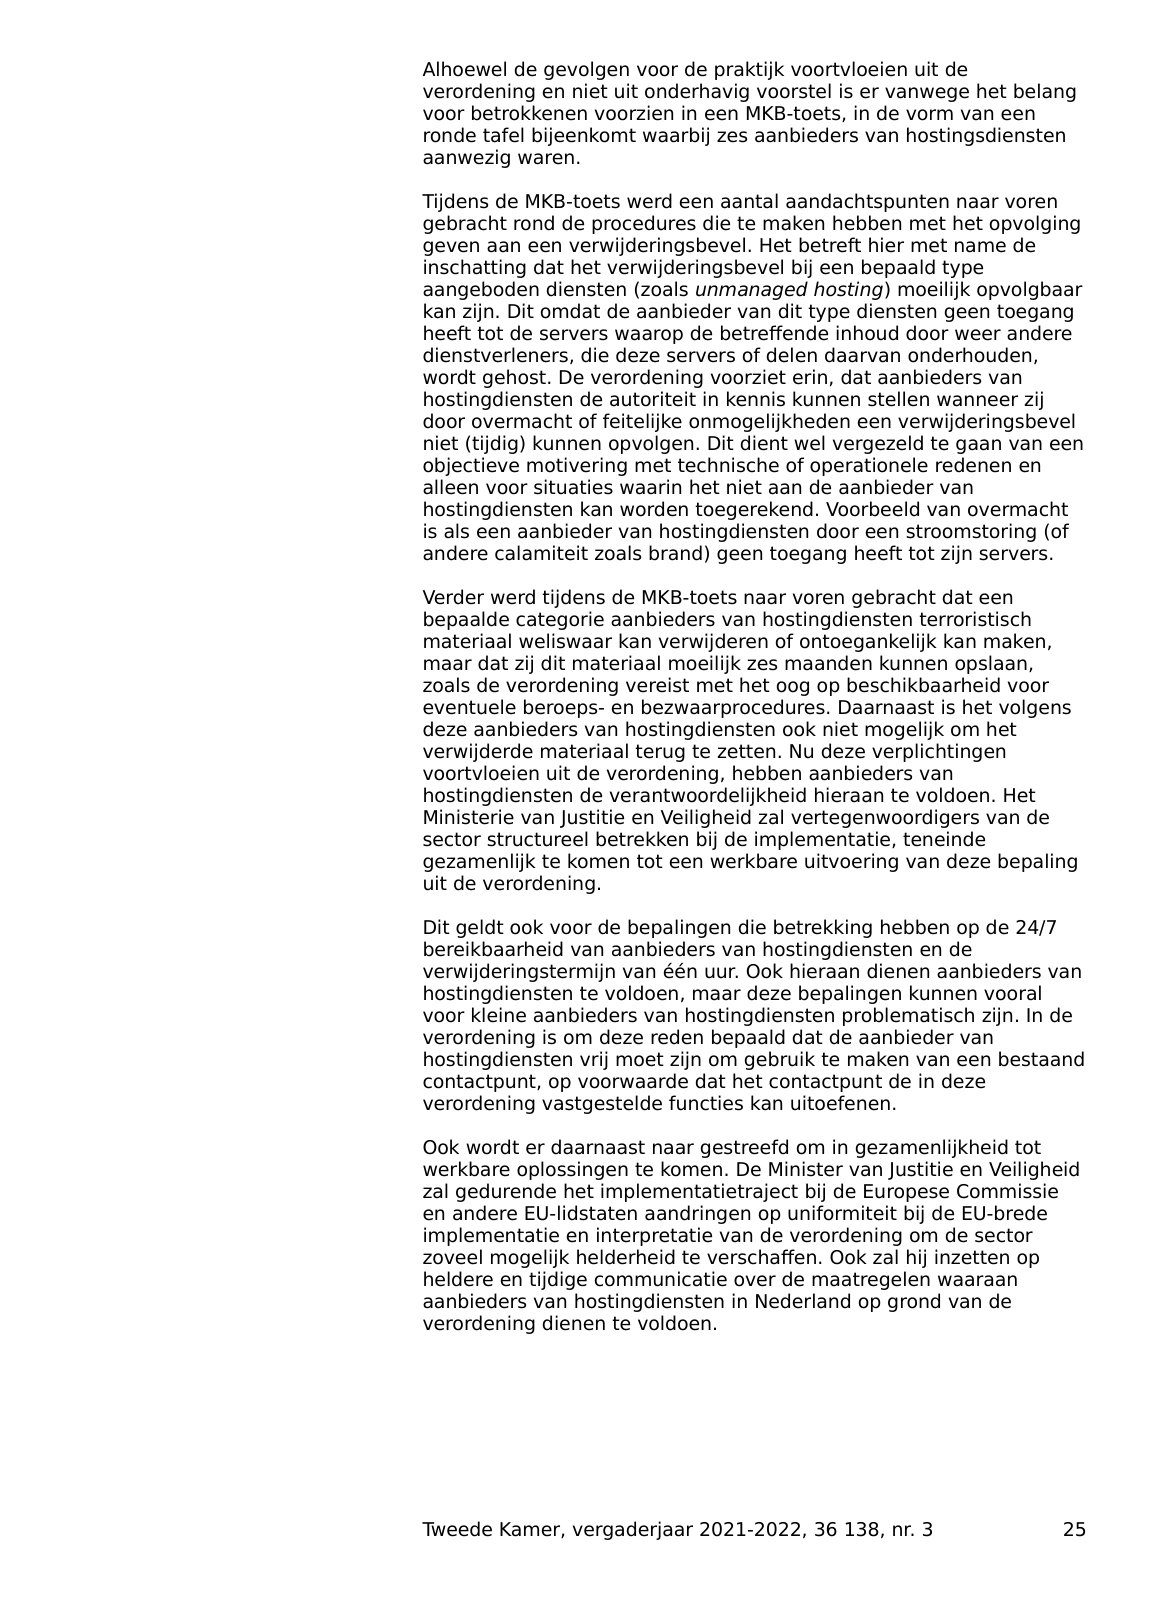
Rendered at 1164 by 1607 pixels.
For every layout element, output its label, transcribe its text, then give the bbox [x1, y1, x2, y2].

text Tijdens de MKB-toets werd een aantal aandachtspunten naar voren gebracht rond de procedures die te maken hebben met het opvolging geven aan een verwijderingsbevel. Het betreft hier met name de inschatting dat het verwijderingsbevel bij een bepaald type aangeboden diensten (zoals unmanaged hosting) moeilijk opvolgbaar kan zijn. Dit omdat de aanbieder van dit type diensten geen toegang heeft tot de servers waarop de betreffende inhoud door weer andere dienstverleners, die deze servers of delen daarvan onderhouden, wordt gehost. De verordening voorziet erin, dat aanbieders van hostingdiensten de autoriteit in kennis kunnen stellen wanneer zij door overmacht of feitelijke onmogelijkheden een verwijderingsbevel niet (tijdig) kunnen opvolgen. Dit dient wel vergezeld te gaan van een objectieve motivering met technische of operationele redenen en alleen voor situaties waarin het niet aan de aanbieder van hostingdiensten kan worden toegerekend. Voorbeeld van overmacht is als een aanbieder van hostingdiensten door een stroomstoring (of andere calamiteit zoals brand) geen toegang heeft tot zijn servers. [422, 191, 1087, 565]
text Alhoewel de gevolgen voor de praktijk voortvloeien uit de verordening en niet uit onderhavig voorstel is er vanwege het belang voor betrokkenen voorzien in een MKB-toets, in de vorm van een ronde tafel bijeenkomt waarbij zes aanbieders van hostingsdiensten aanwezig waren. [422, 59, 1087, 169]
text Dit geldt ook voor de bepalingen die betrekking hebben op de 24/7 bereikbaarheid van aanbieders van hostingdiensten en de verwijderingstermijn van één uur. Ook hieraan dienen aanbieders van hostingdiensten te voldoen, maar deze bepalingen kunnen vooral voor kleine aanbieders van hostingdiensten problematisch zijn. In de verordening is om deze reden bepaald dat de aanbieder van hostingdiensten vrij moet zijn om gebruik te maken van een bestaand contactpunt, op voorwaarde dat het contactpunt de in deze verordening vastgestelde functies kan uitoefenen. [422, 917, 1087, 1115]
text Verder werd tijdens de MKB-toets naar voren gebracht dat een bepaalde categorie aanbieders van hostingdiensten terroristisch materiaal weliswaar kan verwijderen of ontoegankelijk kan maken, maar dat zij dit materiaal moeilijk zes maanden kunnen opslaan, zoals de verordening vereist met het oog op beschikbaarheid voor eventuele beroeps- en bezwaarprocedures. Daarnaast is het volgens deze aanbieders van hostingdiensten ook niet mogelijk om het verwijderde materiaal terug te zetten. Nu deze verplichtingen voortvloeien uit de verordening, hebben aanbieders van hostingdiensten de verantwoordelijkheid hieraan te voldoen. Het Ministerie van Justitie en Veiligheid zal vertegenwoordigers van de sector structureel betrekken bij de implementatie, teneinde gezamenlijk te komen tot een werkbare uitvoering van deze bepaling uit de verordening. [422, 587, 1087, 895]
text Ook wordt er daarnaast naar gestreefd om in gezamenlijkheid tot werkbare oplossingen te komen. De Minister van Justitie en Veiligheid zal gedurende het implementatietraject bij de Europese Commissie en andere EU-lidstaten aandringen op uniformiteit bij de EU-brede implementatie en interpretatie van de verordening om de sector zoveel mogelijk helderheid te verschaffen. Ook zal hij inzetten op heldere en tijdige communicatie over de maatregelen waaraan aanbieders van hostingdiensten in Nederland op grond van de verordening dienen te voldoen. [422, 1137, 1087, 1335]
